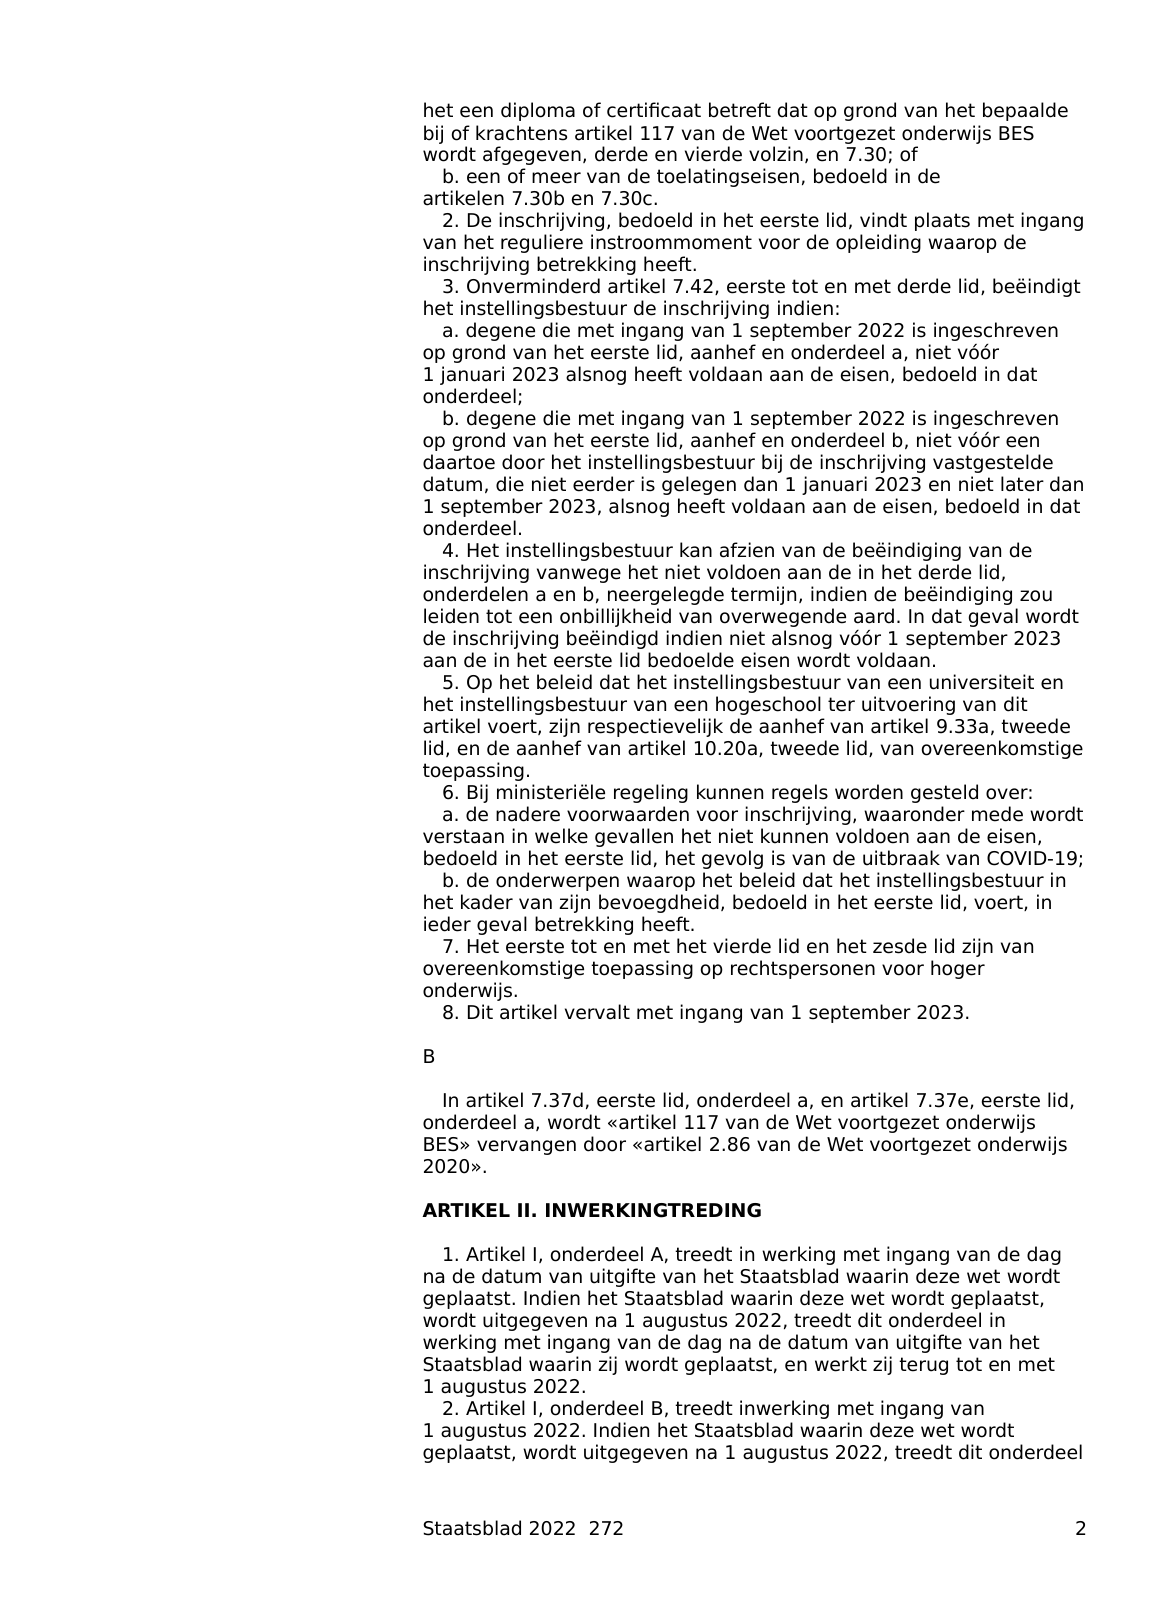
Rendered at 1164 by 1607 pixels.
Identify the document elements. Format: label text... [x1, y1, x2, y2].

text 6. Bij ministeriële regeling kunnen regels worden gesteld over: [422, 782, 1087, 804]
text 8. Dit artikel vervalt met ingang van 1 september 2023. [422, 1002, 1087, 1023]
text B [422, 1046, 1087, 1068]
text 5. Op het beleid dat het instellingsbestuur van een universiteit en het instellingsbestuur van een hogeschool ter uitvoering van dit artikel voert, zijn respectievelijk de aanhef van artikel 9.33a, tweede lid, en de aanhef van artikel 10.20a, tweede lid, van overeenkomstige toepassing. [422, 672, 1087, 782]
text 2. De inschrijving, bedoeld in het eerste lid, vindt plaats met ingang van het reguliere instroommoment voor de opleiding waarop de inschrijving betrekking heeft. [422, 210, 1087, 276]
text b. een of meer van de toelatingseisen, bedoeld in de artikelen 7.30b en 7.30c. [422, 166, 1087, 210]
text 1. Artikel I, onderdeel A, treedt in werking met ingang van de dag na de datum van uitgifte van het Staatsblad waarin deze wet wordt geplaatst. Indien het Staatsblad waarin deze wet wordt geplaatst, wordt uitgegeven na 1 augustus 2022, treedt dit onderdeel in werking met ingang van de dag na de datum van uitgifte van het Staatsblad waarin zij wordt geplaatst, en werkt zij terug tot en met 1 augustus 2022. [422, 1244, 1087, 1398]
text 3. Onverminderd artikel 7.42, eerste tot en met derde lid, beëindigt het instellingsbestuur de inschrijving indien: [422, 276, 1087, 320]
text In artikel 7.37d, eerste lid, onderdeel a, en artikel 7.37e, eerste lid, onderdeel a, wordt «artikel 117 van de Wet voortgezet onderwijs BES» vervangen door «artikel 2.86 van de Wet voortgezet onderwijs 2020». [422, 1090, 1087, 1178]
text a. degene die met ingang van 1 september 2022 is ingeschreven op grond van het eerste lid, aanhef en onderdeel a, niet vóór 1 januari 2023 alsnog heeft voldaan aan de eisen, bedoeld in dat onderdeel; [422, 320, 1087, 408]
text 2. Artikel I, onderdeel B, treedt inwerking met ingang van 1 augustus 2022. Indien het Staatsblad waarin deze wet wordt geplaatst, wordt uitgegeven na 1 augustus 2022, treedt dit onderdeel [422, 1398, 1087, 1464]
text het een diploma of certificaat betreft dat op grond van het bepaalde bij of krachtens artikel 117 van de Wet voortgezet onderwijs BES wordt afgegeven, derde en vierde volzin, en 7.30; of [422, 100, 1087, 166]
subtitle ARTIKEL II. INWERKINGTREDING [422, 1200, 1087, 1222]
text 4. Het instellingsbestuur kan afzien van de beëindiging van de inschrijving vanwege het niet voldoen aan de in het derde lid, onderdelen a en b, neergelegde termijn, indien de beëindiging zou leiden tot een onbillijkheid van overwegende aard. In dat geval wordt de inschrijving beëindigd indien niet alsnog vóór 1 september 2023 aan de in het eerste lid bedoelde eisen wordt voldaan. [422, 540, 1087, 672]
text b. degene die met ingang van 1 september 2022 is ingeschreven op grond van het eerste lid, aanhef en onderdeel b, niet vóór een daartoe door het instellingsbestuur bij de inschrijving vastgestelde datum, die niet eerder is gelegen dan 1 januari 2023 en niet later dan 1 september 2023, alsnog heeft voldaan aan de eisen, bedoeld in dat onderdeel. [422, 408, 1087, 540]
text 7. Het eerste tot en met het vierde lid en het zesde lid zijn van overeenkomstige toepassing op rechtspersonen voor hoger onderwijs. [422, 936, 1087, 1002]
text a. de nadere voorwaarden voor inschrijving, waaronder mede wordt verstaan in welke gevallen het niet kunnen voldoen aan de eisen, bedoeld in het eerste lid, het gevolg is van de uitbraak van COVID-19; [422, 804, 1087, 870]
text b. de onderwerpen waarop het beleid dat het instellingsbestuur in het kader van zijn bevoegdheid, bedoeld in het eerste lid, voert, in ieder geval betrekking heeft. [422, 870, 1087, 936]
